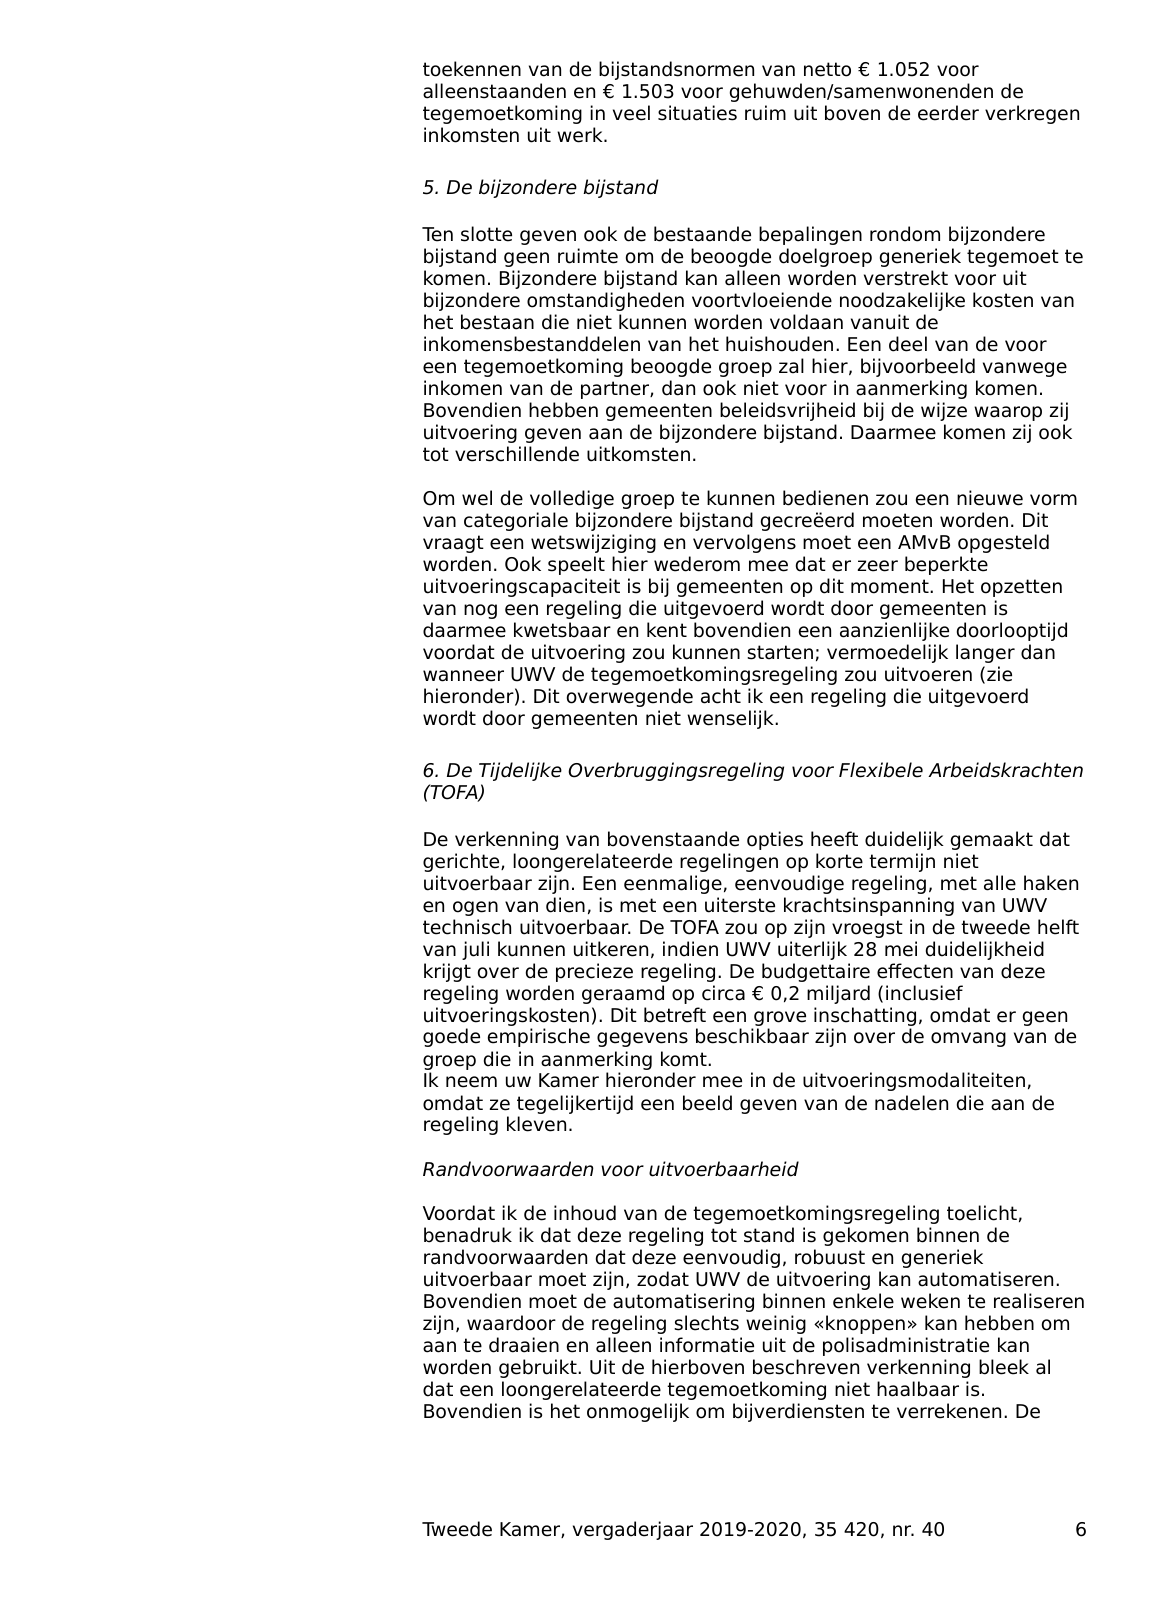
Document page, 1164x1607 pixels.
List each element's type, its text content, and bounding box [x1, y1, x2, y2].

subtitle Randvoorwaarden voor uitvoerbaarheid [422, 1158, 1087, 1181]
subtitle 6. De Tijdelijke Overbruggingsregeling voor Flexibele Arbeidskrachten (TOFA) [422, 760, 1087, 804]
text Voordat ik de inhoud van de tegemoetkomingsregeling toelicht, benadruk ik dat deze regeling tot stand is gekomen binnen de randvoorwaarden dat deze eenvoudig, robuust en generiek uitvoerbaar moet zijn, zodat UWV de uitvoering kan automatiseren. Bovendien moet de automatisering binnen enkele weken te realiseren zijn, waardoor de regeling slechts weinig «knoppen» kan hebben om aan te draaien en alleen informatie uit de polisadministratie kan worden gebruikt. Uit de hierboven beschreven verkenning bleek al dat een loongerelateerde tegemoetkoming niet haalbaar is. Bovendien is het onmogelijk om bijverdiensten te verrekenen. De [422, 1203, 1087, 1422]
text toekennen van de bijstandsnormen van netto € 1.052 voor alleenstaanden en € 1.503 voor gehuwden/samenwonenden de tegemoetkoming in veel situaties ruim uit boven de eerder verkregen inkomsten uit werk. [422, 59, 1087, 147]
subtitle 5. De bijzondere bijstand [422, 177, 1087, 199]
text Ik neem uw Kamer hieronder mee in de uitvoeringsmodaliteiten, omdat ze tegelijkertijd een beeld geven van de nadelen die aan de regeling kleven. [422, 1070, 1087, 1136]
text De verkenning van bovenstaande opties heeft duidelijk gemaakt dat gerichte, loongerelateerde regelingen op korte termijn niet uitvoerbaar zijn. Een eenmalige, eenvoudige regeling, met alle haken en ogen van dien, is met een uiterste krachtsinspanning van UWV technisch uitvoerbaar. De TOFA zou op zijn vroegst in de tweede helft van juli kunnen uitkeren, indien UWV uiterlijk 28 mei duidelijkheid krijgt over de precieze regeling. De budgettaire effecten van deze regeling worden geraamd op circa € 0,2 miljard (inclusief uitvoeringskosten). Dit betreft een grove inschatting, omdat er geen goede empirische gegevens beschikbaar zijn over de omvang van de groep die in aanmerking komt. [422, 829, 1087, 1070]
text Ten slotte geven ook de bestaande bepalingen rondom bijzondere bijstand geen ruimte om de beoogde doelgroep generiek tegemoet te komen. Bijzondere bijstand kan alleen worden verstrekt voor uit bijzondere omstandigheden voortvloeiende noodzakelijke kosten van het bestaan die niet kunnen worden voldaan vanuit de inkomensbestanddelen van het huishouden. Een deel van de voor een tegemoetkoming beoogde groep zal hier, bijvoorbeeld vanwege inkomen van de partner, dan ook niet voor in aanmerking komen. Bovendien hebben gemeenten beleidsvrijheid bij de wijze waarop zij uitvoering geven aan de bijzondere bijstand. Daarmee komen zij ook tot verschillende uitkomsten. [422, 224, 1087, 466]
text Om wel de volledige groep te kunnen bedienen zou een nieuwe vorm van categoriale bijzondere bijstand gecreëerd moeten worden. Dit vraagt een wetswijziging en vervolgens moet een AMvB opgesteld worden. Ook speelt hier wederom mee dat er zeer beperkte uitvoeringscapaciteit is bij gemeenten op dit moment. Het opzetten van nog een regeling die uitgevoerd wordt door gemeenten is daarmee kwetsbaar en kent bovendien een aanzienlijke doorlooptijd voordat de uitvoering zou kunnen starten; vermoedelijk langer dan wanneer UWV de tegemoetkomingsregeling zou uitvoeren (zie hieronder). Dit overwegende acht ik een regeling die uitgevoerd wordt door gemeenten niet wenselijk. [422, 488, 1087, 730]
